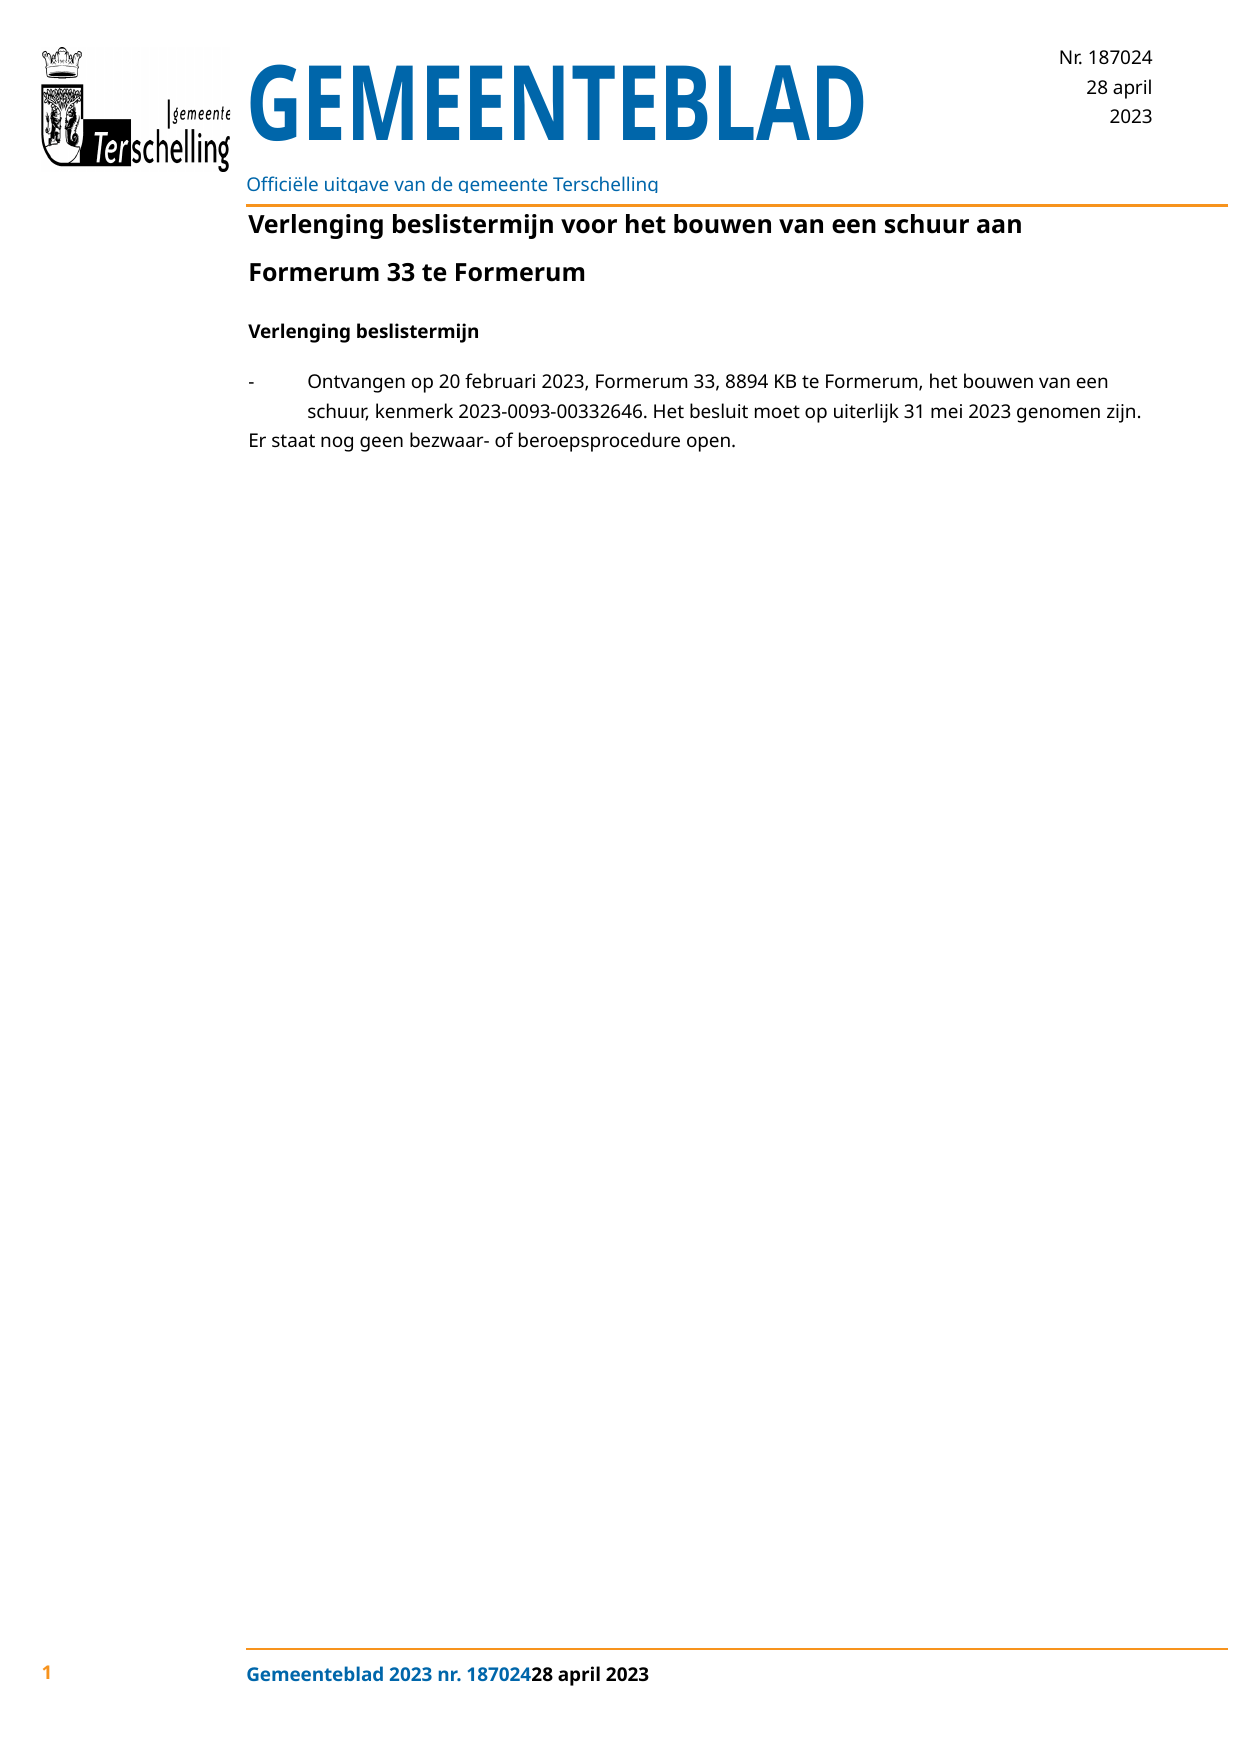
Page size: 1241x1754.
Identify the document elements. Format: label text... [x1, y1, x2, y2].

text Verlenging beslistermijn voor het bouwen van een schuur aan Formerum 33 te Formerum [248, 207, 1152, 288]
text Er staat nog geen bezwaar- of beroepsprocedure open. [248, 427, 1152, 453]
list Ontvangen op 20 februari 2023, Formerum 33, 8894 KB te Formerum, het bouwen van een schuur, kenmerk 2023-0093-00332646. Het besluit moet op uiterlijk 31 mei 2023 genomen zijn. [248, 368, 1152, 424]
text Verlenging beslistermijn [248, 318, 1152, 344]
picture [41, 47, 231, 172]
